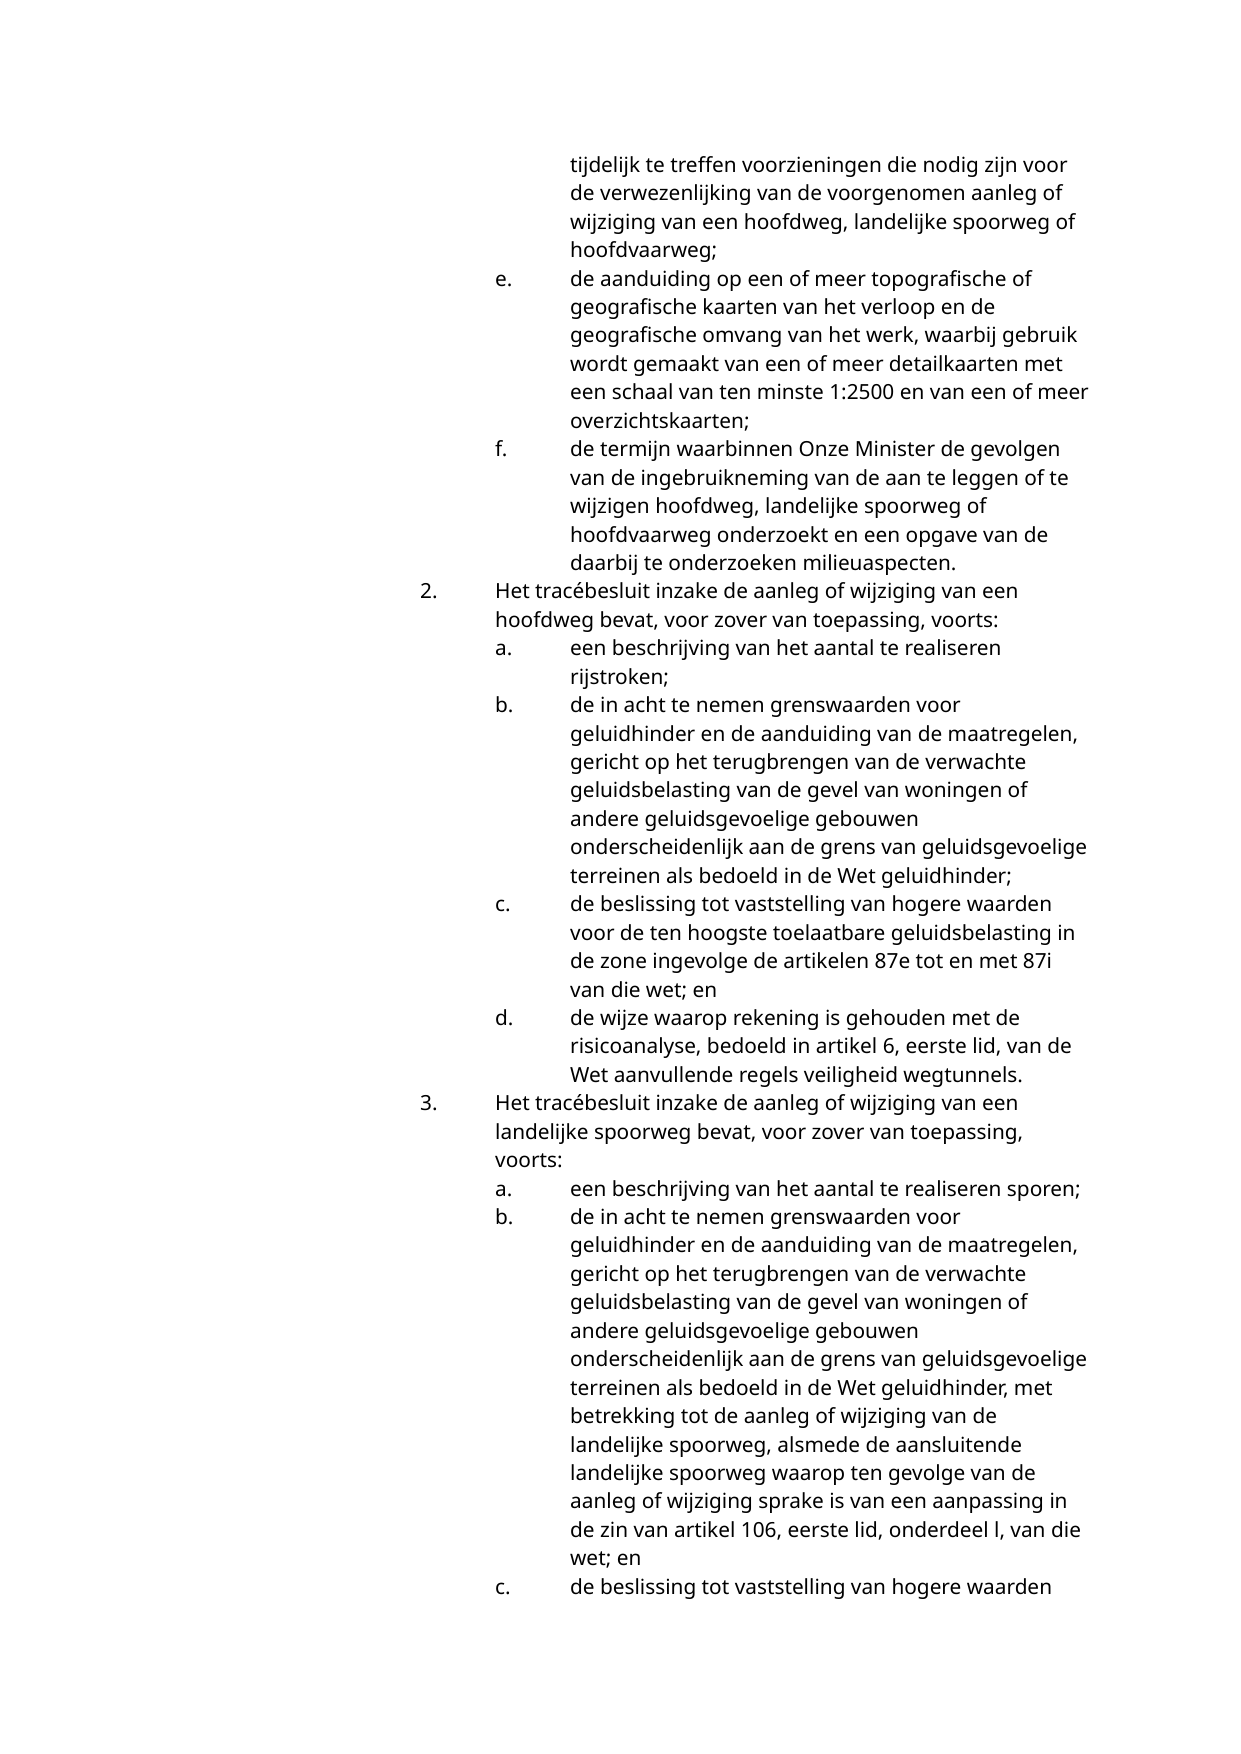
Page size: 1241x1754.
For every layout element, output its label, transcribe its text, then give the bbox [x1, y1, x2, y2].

list Het tracébesluit inzake de aanleg of wijziging van een hoofdweg bevat, voor zover van toepassing, voorts: [420, 577, 1090, 633]
list tijdelijk te treffen voorzieningen die nodig zijn voor de verwezenlijking van de voorgenomen aanleg of wijziging van een hoofdweg, landelijke spoorweg of hoofdvaarweg; [495, 150, 1090, 264]
list een beschrijving van het aantal te realiseren rijstroken; [495, 633, 1090, 690]
list Het tracébesluit inzake de aanleg of wijziging van een landelijke spoorweg bevat, voor zover van toepassing, voorts: [420, 1088, 1090, 1174]
list de beslissing tot vaststelling van hogere waarden voor de ten hoogste toelaatbare geluidsbelasting in de zone ingevolge de artikelen 87e tot en met 87i van die wet; en [495, 889, 1090, 1003]
list een beschrijving van het aantal te realiseren sporen; [495, 1174, 1090, 1202]
list de termijn waarbinnen Onze Minister de gevolgen van de ingebruikneming van de aan te leggen of te wijzigen hoofdweg, landelijke spoorweg of hoofdvaarweg onderzoekt en een opgave van de daarbij te onderzoeken milieuaspecten. [495, 434, 1090, 577]
list de in acht te nemen grenswaarden voor geluidhinder en de aanduiding van de maatregelen, gericht op het terugbrengen van de verwachte geluidsbelasting van de gevel van woningen of andere geluidsgevoelige gebouwen onderscheidenlijk aan de grens van geluidsgevoelige terreinen als bedoeld in de Wet geluidhinder; [495, 690, 1090, 889]
list de aanduiding op een of meer topografische of geografische kaarten van het verloop en de geografische omvang van het werk, waarbij gebruik wordt gemaakt van een of meer detailkaarten met een schaal van ten minste 1:2500 en van een of meer overzichtskaarten; [495, 264, 1090, 434]
list de beslissing tot vaststelling van hogere waarden [495, 1572, 1090, 1600]
list de in acht te nemen grenswaarden voor geluidhinder en de aanduiding van de maatregelen, gericht op het terugbrengen van de verwachte geluidsbelasting van de gevel van woningen of andere geluidsgevoelige gebouwen onderscheidenlijk aan de grens van geluidsgevoelige terreinen als bedoeld in de Wet geluidhinder, met betrekking tot de aanleg of wijziging van de landelijke spoorweg, alsmede de aansluitende landelijke spoorweg waarop ten gevolge van de aanleg of wijziging sprake is van een aanpassing in de zin van artikel 106, eerste lid, onderdeel l, van die wet; en [495, 1202, 1090, 1572]
list de wijze waarop rekening is gehouden met de risicoanalyse, bedoeld in artikel 6, eerste lid, van de Wet aanvullende regels veiligheid wegtunnels. [495, 1003, 1090, 1088]
